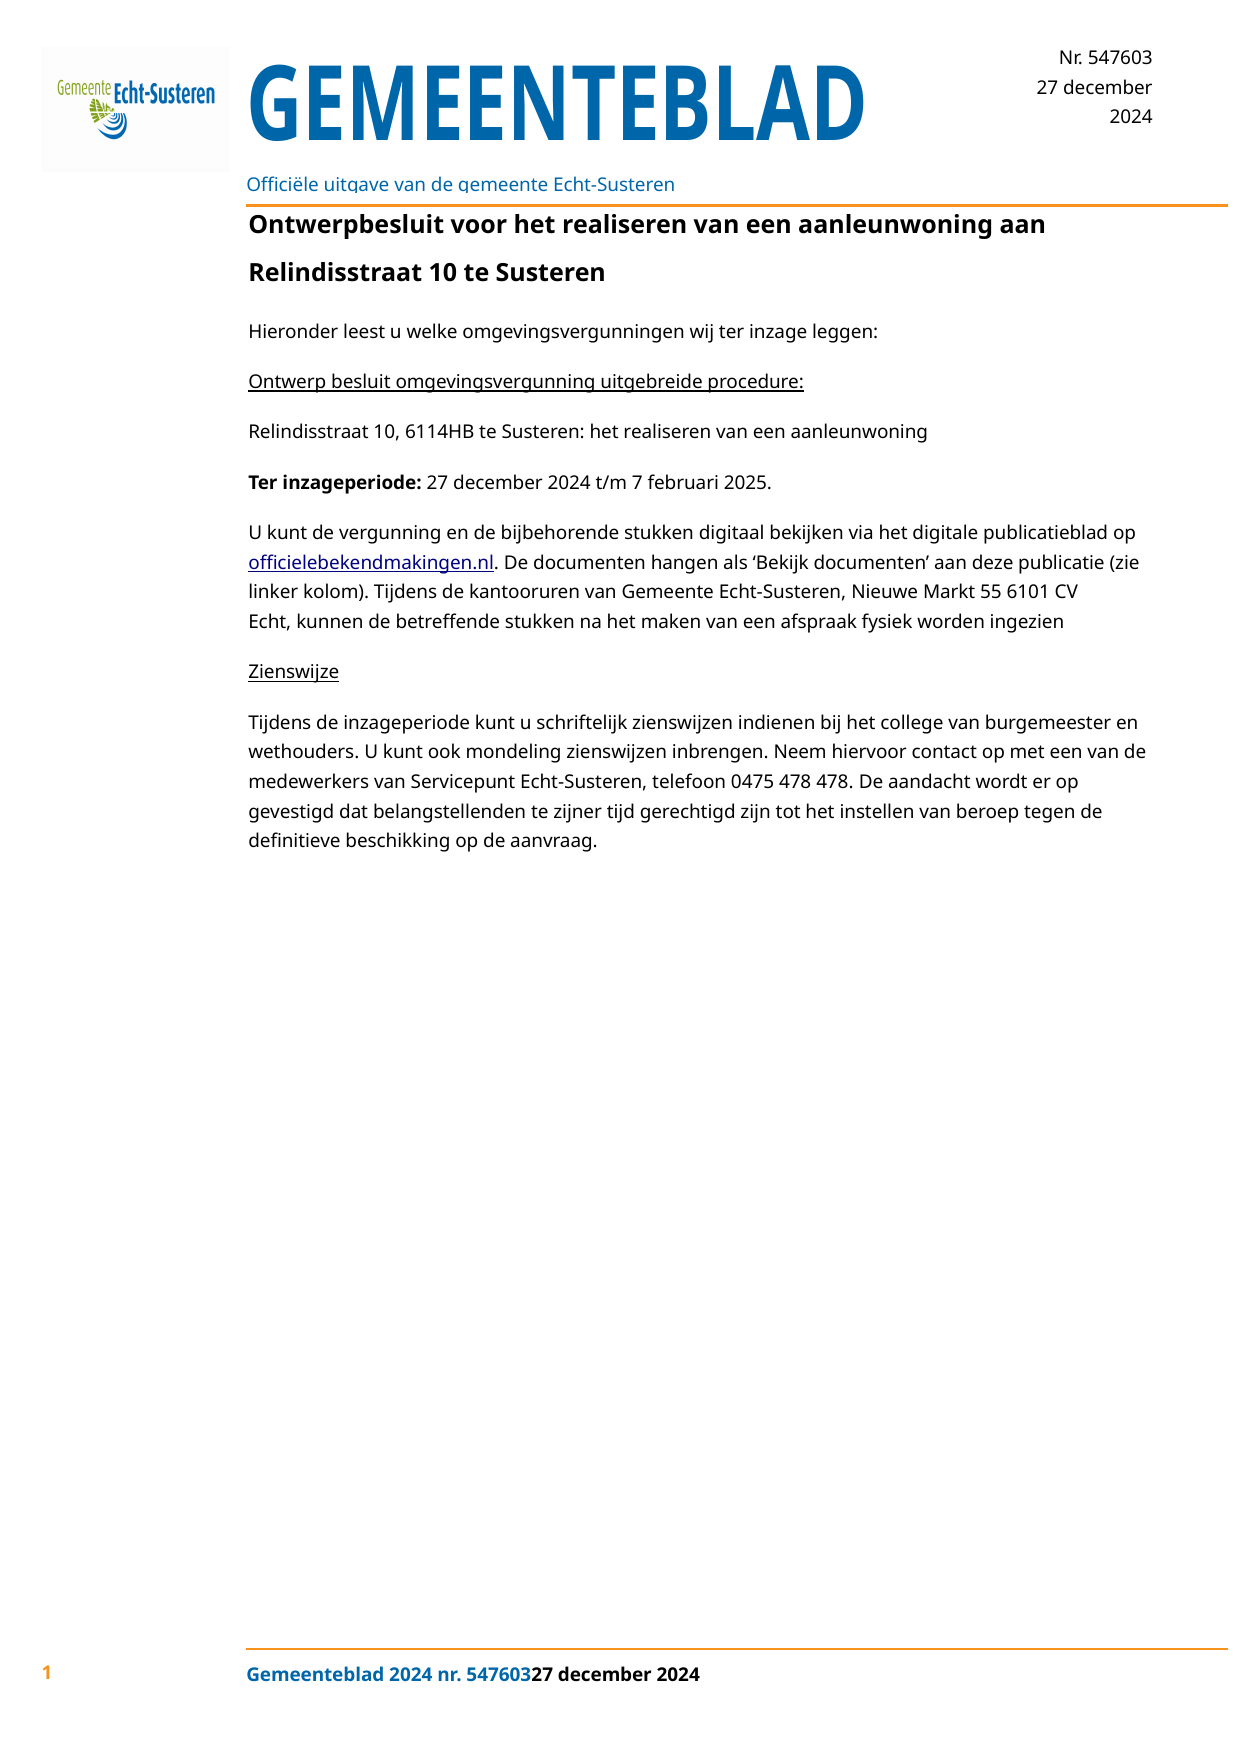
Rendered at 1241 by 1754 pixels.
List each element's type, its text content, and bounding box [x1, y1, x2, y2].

text Zienswijze [248, 659, 1152, 684]
text Ontwerpbesluit voor het realiseren van een aanleunwoning aan Relindisstraat 10 te Susteren [248, 207, 1152, 288]
text Ontwerp besluit omgevingsvergunning uitgebreide procedure: [248, 368, 1152, 394]
text Hieronder leest u welke omgevingsvergunningen wij ter inzage leggen: [248, 318, 1152, 344]
text Relindisstraat 10, 6114HB te Susteren: het realiseren van een aanleunwoning [248, 419, 1152, 444]
picture [41, 47, 231, 172]
text Ter inzageperiode: 27 december 2024 t/m 7 februari 2025. [248, 469, 1152, 495]
text Tijdens de inzageperiode kunt u schriftelijk zienswijzen indienen bij het college van burgemeester en wethouders. U kunt ook mondeling zienswijzen inbrengen. Neem hiervoor contact op met een van de medewerkers van Servicepunt Echt-Susteren, telefoon 0475 478 478. De aandacht wordt er op gevestigd dat belangstellenden te zijner tijd gerechtigd zijn tot het instellen van beroep tegen de definitieve beschikking op de aanvraag. [248, 709, 1152, 853]
text U kunt de vergunning en de bijbehorende stukken digitaal bekijken via het digitale publicatieblad op officielebekendmakingen.nl. De documenten hangen als ‘Bekijk documenten’ aan deze publicatie (zie linker kolom). Tijdens de kantooruren van Gemeente Echt-Susteren, Nieuwe Markt 55 6101 CV Echt, kunnen de betreffende stukken na het maken van een afspraak fysiek worden ingezien [248, 519, 1152, 634]
